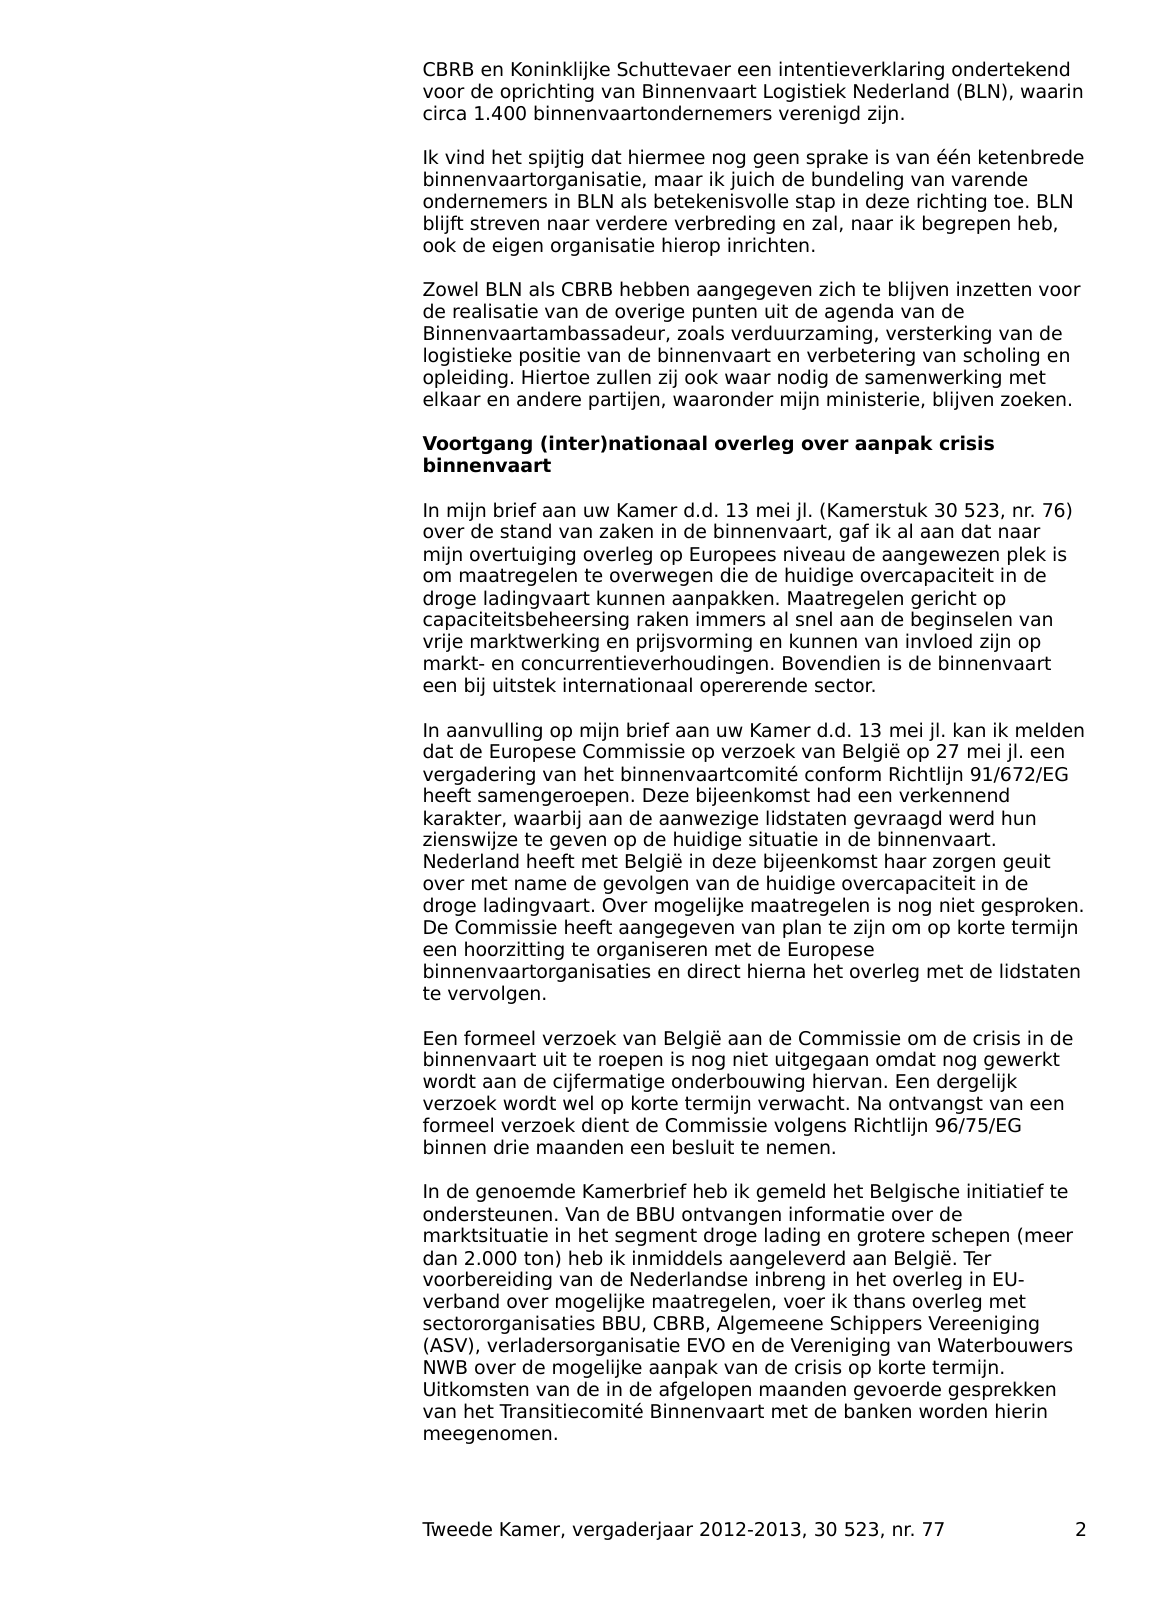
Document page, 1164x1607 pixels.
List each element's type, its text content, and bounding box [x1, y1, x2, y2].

text Een formeel verzoek van België aan de Commissie om de crisis in de binnenvaart uit te roepen is nog niet uitgegaan omdat nog gewerkt wordt aan de cijfermatige onderbouwing hiervan. Een dergelijk verzoek wordt wel op korte termijn verwacht. Na ontvangst van een formeel verzoek dient de Commissie volgens Richtlijn 96/75/EG binnen drie maanden een besluit te nemen. [422, 1027, 1087, 1159]
text Zowel BLN als CBRB hebben aangegeven zich te blijven inzetten voor de realisatie van de overige punten uit de agenda van de Binnenvaartambassadeur, zoals verduurzaming, versterking van de logistieke positie van de binnenvaart en verbetering van scholing en opleiding. Hiertoe zullen zij ook waar nodig de samenwerking met elkaar en andere partijen, waaronder mijn ministerie, blijven zoeken. [422, 279, 1087, 411]
text In aanvulling op mijn brief aan uw Kamer d.d. 13 mei jl. kan ik melden dat de Europese Commissie op verzoek van België op 27 mei jl. een vergadering van het binnenvaartcomité conform Richtlijn 91/672/EG heeft samengeroepen. Deze bijeenkomst had een verkennend karakter, waarbij aan de aanwezige lidstaten gevraagd werd hun zienswijze te geven op de huidige situatie in de binnenvaart. Nederland heeft met België in deze bijeenkomst haar zorgen geuit over met name de gevolgen van de huidige overcapaciteit in de droge ladingvaart. Over mogelijke maatregelen is nog niet gesproken. De Commissie heeft aangegeven van plan te zijn om op korte termijn een hoorzitting te organiseren met de Europese binnenvaartorganisaties en direct hierna het overleg met de lidstaten te vervolgen. [422, 719, 1087, 1005]
text In mijn brief aan uw Kamer d.d. 13 mei jl. (Kamerstuk 30 523, nr. 76) over de stand van zaken in de binnenvaart, gaf ik al aan dat naar mijn overtuiging overleg op Europees niveau de aangewezen plek is om maatregelen te overwegen die de huidige overcapaciteit in de droge ladingvaart kunnen aanpakken. Maatregelen gericht op capaciteitsbeheersing raken immers al snel aan de beginselen van vrije marktwerking en prijsvorming en kunnen van invloed zijn op markt- en concurrentieverhoudingen. Bovendien is de binnenvaart een bij uitstek internationaal opererende sector. [422, 499, 1087, 697]
text In de genoemde Kamerbrief heb ik gemeld het Belgische initiatief te ondersteunen. Van de BBU ontvangen informatie over de marktsituatie in het segment droge lading en grotere schepen (meer dan 2.000 ton) heb ik inmiddels aangeleverd aan België. Ter voorbereiding van de Nederlandse inbreng in het overleg in EU-verband over mogelijke maatregelen, voer ik thans overleg met sectororganisaties BBU, CBRB, Algemeene Schippers Vereeniging (ASV), verladersorganisatie EVO en de Vereniging van Waterbouwers NWB over de mogelijke aanpak van de crisis op korte termijn. Uitkomsten van de in de afgelopen maanden gevoerde gesprekken van het Transitiecomité Binnenvaart met de banken worden hierin meegenomen. [422, 1181, 1087, 1445]
subtitle Voortgang (inter)nationaal overleg over aanpak crisis binnenvaart [422, 433, 1087, 477]
text Ik vind het spijtig dat hiermee nog geen sprake is van één ketenbrede binnenvaartorganisatie, maar ik juich de bundeling van varende ondernemers in BLN als betekenisvolle stap in deze richting toe. BLN blijft streven naar verdere verbreding en zal, naar ik begrepen heb, ook de eigen organisatie hierop inrichten. [422, 147, 1087, 257]
text CBRB en Koninklijke Schuttevaer een intentieverklaring ondertekend voor de oprichting van Binnenvaart Logistiek Nederland (BLN), waarin circa 1.400 binnenvaartondernemers verenigd zijn. [422, 59, 1087, 125]
